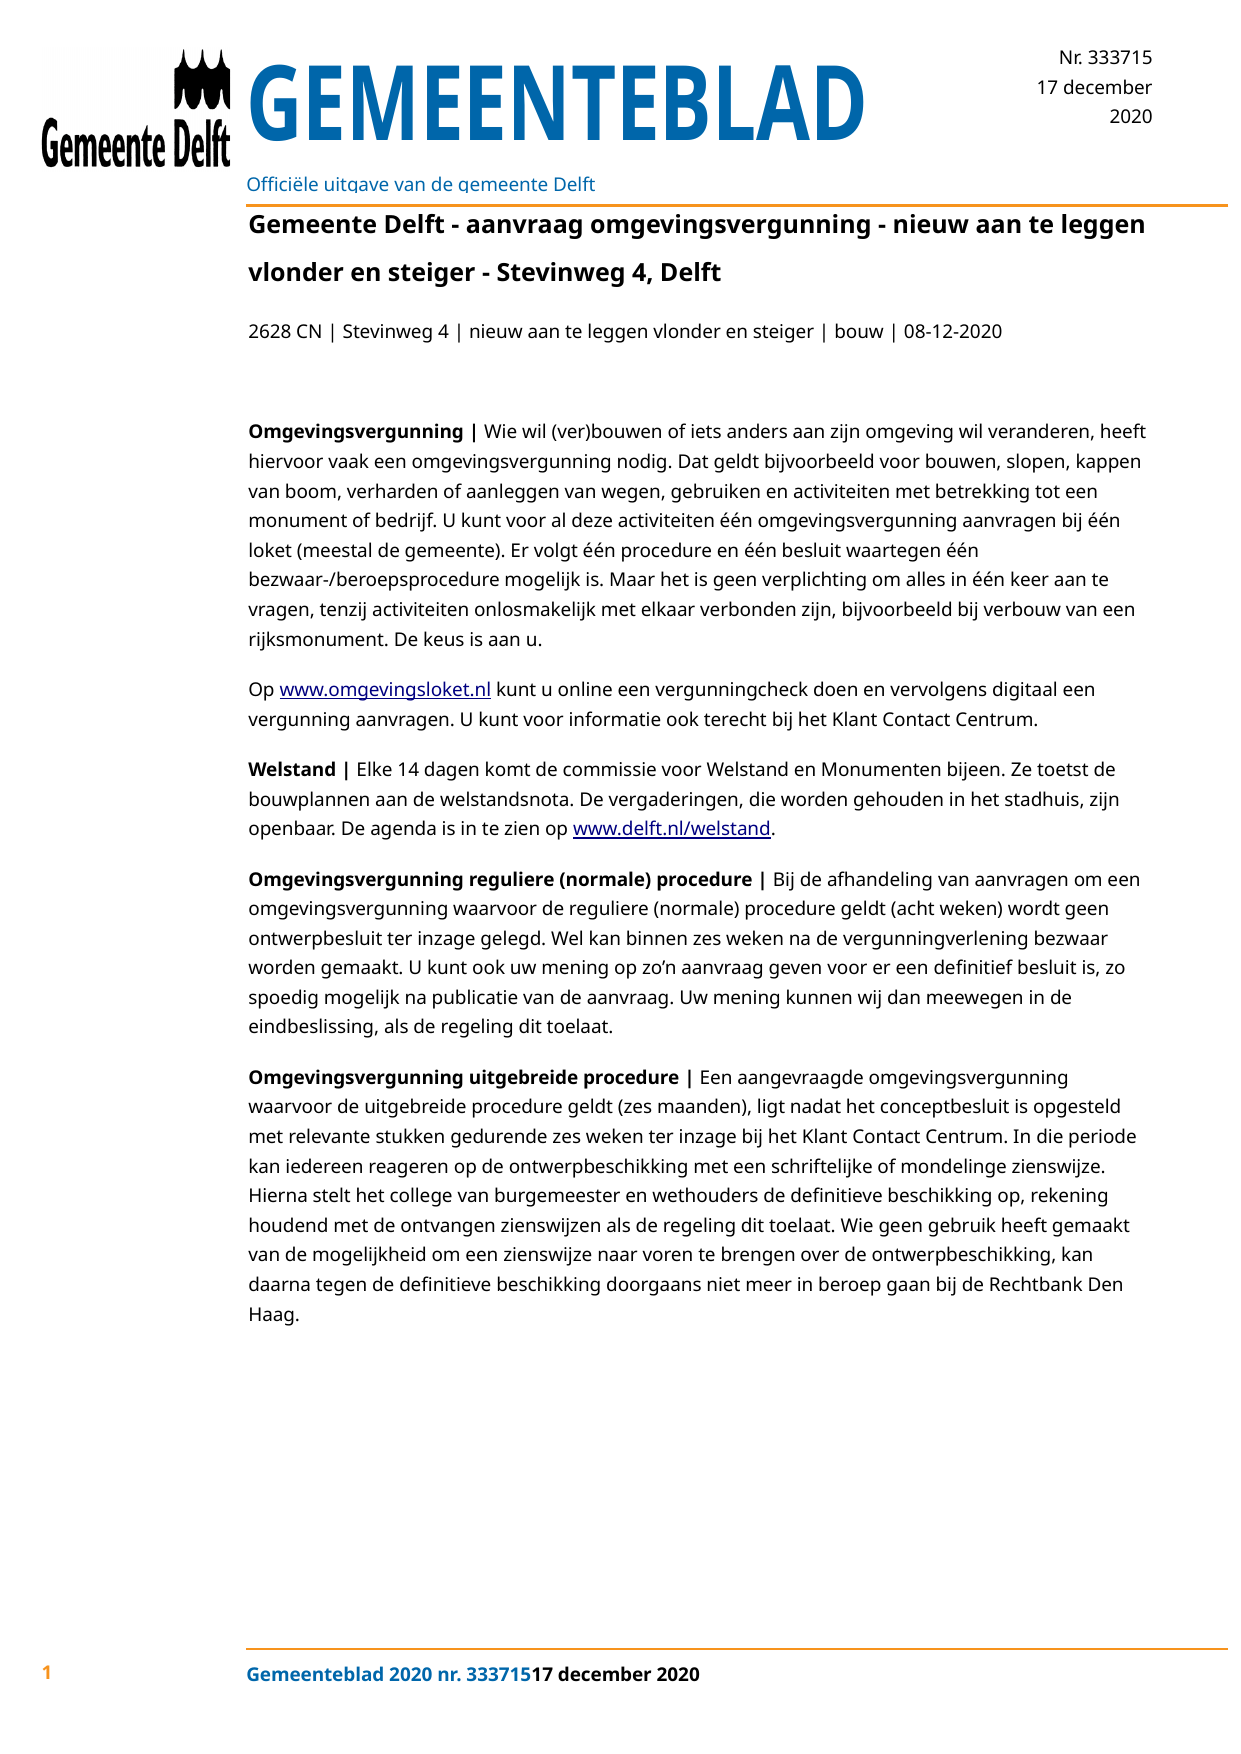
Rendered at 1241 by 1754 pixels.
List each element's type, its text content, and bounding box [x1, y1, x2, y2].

text 2628 CN | Stevinweg 4 | nieuw aan te leggen vlonder en steiger | bouw | 08-12-2020 [248, 318, 1152, 344]
picture [41, 47, 231, 172]
text Op www.omgevingsloket.nl kunt u online een vergunningcheck doen en vervolgens digitaal een vergunning aanvragen. U kunt voor informatie ook terecht bij het Klant Contact Centrum. [248, 676, 1152, 732]
text Omgevingsvergunning | Wie wil (ver)bouwen of iets anders aan zijn omgeving wil veranderen, heeft hiervoor vaak een omgevingsvergunning nodig. Dat geldt bijvoorbeeld voor bouwen, slopen, kappen van boom, verharden of aanleggen van wegen, gebruiken en activiteiten met betrekking tot een monument of bedrijf. U kunt voor al deze activiteiten één omgevingsvergunning aanvragen bij één loket (meestal de gemeente). Er volgt één procedure en één besluit waartegen één bezwaar-/beroepsprocedure mogelijk is. Maar het is geen verplichting om alles in één keer aan te vragen, tenzij activiteiten onlosmakelijk met elkaar verbonden zijn, bijvoorbeeld bij verbouw van een rijksmonument. De keus is aan u. [248, 419, 1152, 652]
text Omgevingsvergunning uitgebreide procedure | Een aangevraagde omgevingsvergunning waarvoor de uitgebreide procedure geldt (zes maanden), ligt nadat het conceptbesluit is opgesteld met relevante stukken gedurende zes weken ter inzage bij het Klant Contact Centrum. In die periode kan iedereen reageren op de ontwerpbeschikking met een schriftelijke of mondelinge zienswijze. Hierna stelt het college van burgemeester en wethouders de definitieve beschikking op, rekening houdend met de ontvangen zienswijzen als de regeling dit toelaat. Wie geen gebruik heeft gemaakt van de mogelijkheid om een zienswijze naar voren te brengen over de ontwerpbeschikking, kan daarna tegen de definitieve beschikking doorgaans niet meer in beroep gaan bij de Rechtbank Den Haag. [248, 1064, 1152, 1327]
text Omgevingsvergunning reguliere (normale) procedure | Bij de afhandeling van aanvragen om een omgevingsvergunning waarvoor de reguliere (normale) procedure geldt (acht weken) wordt geen ontwerpbesluit ter inzage gelegd. Wel kan binnen zes weken na de vergunningverlening bezwaar worden gemaakt. U kunt ook uw mening op zo’n aanvraag geven voor er een definitief besluit is, zo spoedig mogelijk na publicatie van de aanvraag. Uw mening kunnen wij dan meewegen in de eindbeslissing, als de regeling dit toelaat. [248, 866, 1152, 1039]
text Gemeente Delft - aanvraag omgevingsvergunning - nieuw aan te leggen vlonder en steiger - Stevinweg 4, Delft [248, 207, 1152, 288]
text Welstand | Elke 14 dagen komt de commissie voor Welstand en Monumenten bijeen. Ze toetst de bouwplannen aan de welstandsnota. De vergaderingen, die worden gehouden in het stadhuis, zijn openbaar. De agenda is in te zien op www.delft.nl/welstand. [248, 756, 1152, 841]
